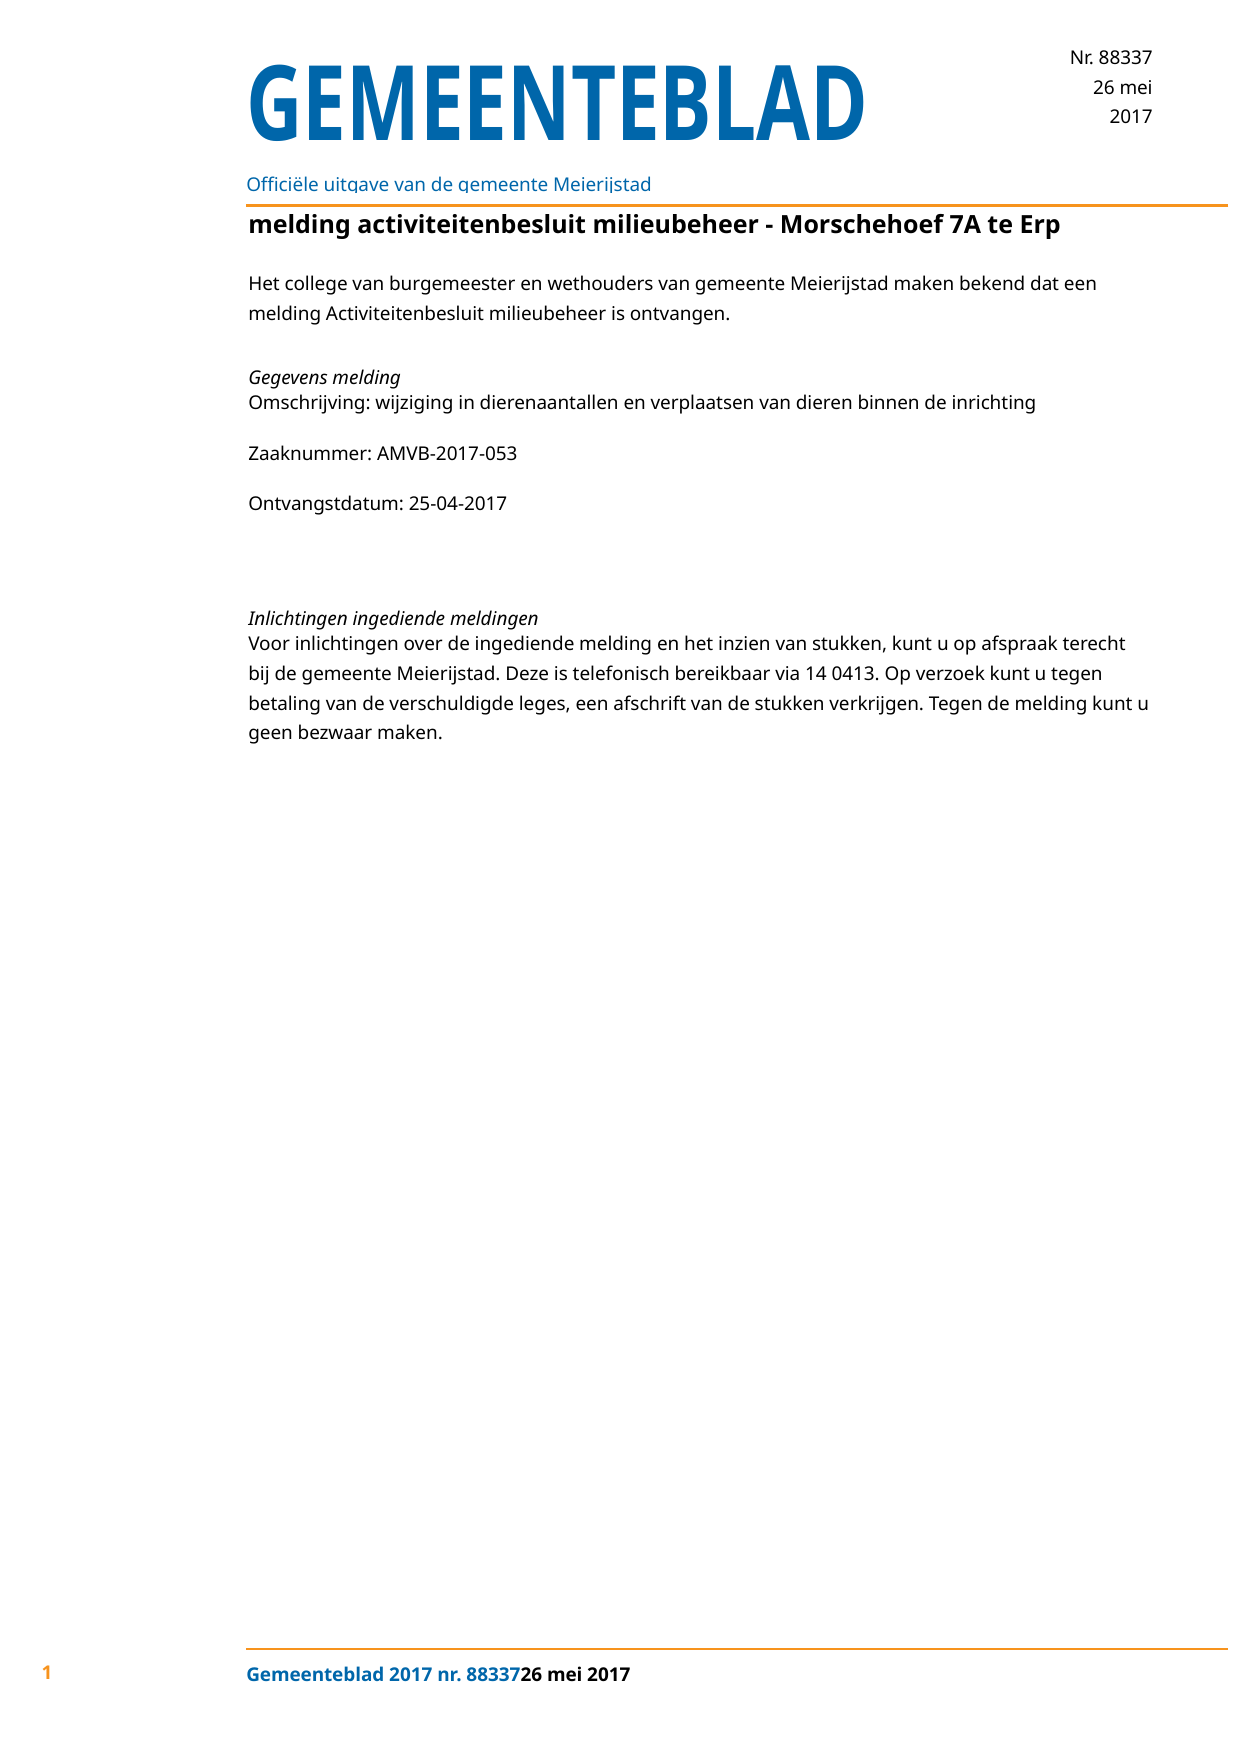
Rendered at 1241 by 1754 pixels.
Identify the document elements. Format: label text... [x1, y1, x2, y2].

text Gegevens melding [248, 364, 1152, 389]
text Voor inlichtingen over de ingediende melding en het inzien van stukken, kunt u op afspraak terecht bij de gemeente Meierijstad. Deze is telefonisch bereikbaar via 14 0413. Op verzoek kunt u tegen betaling van de verschuldigde leges, een afschrift van de stukken verkrijgen. Tegen de melding kunt u geen bezwaar maken. [248, 631, 1152, 745]
text Inlichtingen ingediende meldingen [248, 605, 1152, 631]
text melding activiteitenbesluit milieubeheer - Morschehoef 7A te Erp [248, 207, 1152, 241]
text Ontvangstdatum: 25-04-2017 [248, 490, 1152, 516]
text Omschrijving: wijziging in dierenaantallen en verplaatsen van dieren binnen de inrichting [248, 389, 1152, 415]
picture [41, 47, 231, 172]
text Zaaknummer: AMVB-2017-053 [248, 440, 1152, 466]
text Het college van burgemeester en wethouders van gemeente Meierijstad maken bekend dat een melding Activiteitenbesluit milieubeheer is ontvangen. [248, 270, 1152, 326]
